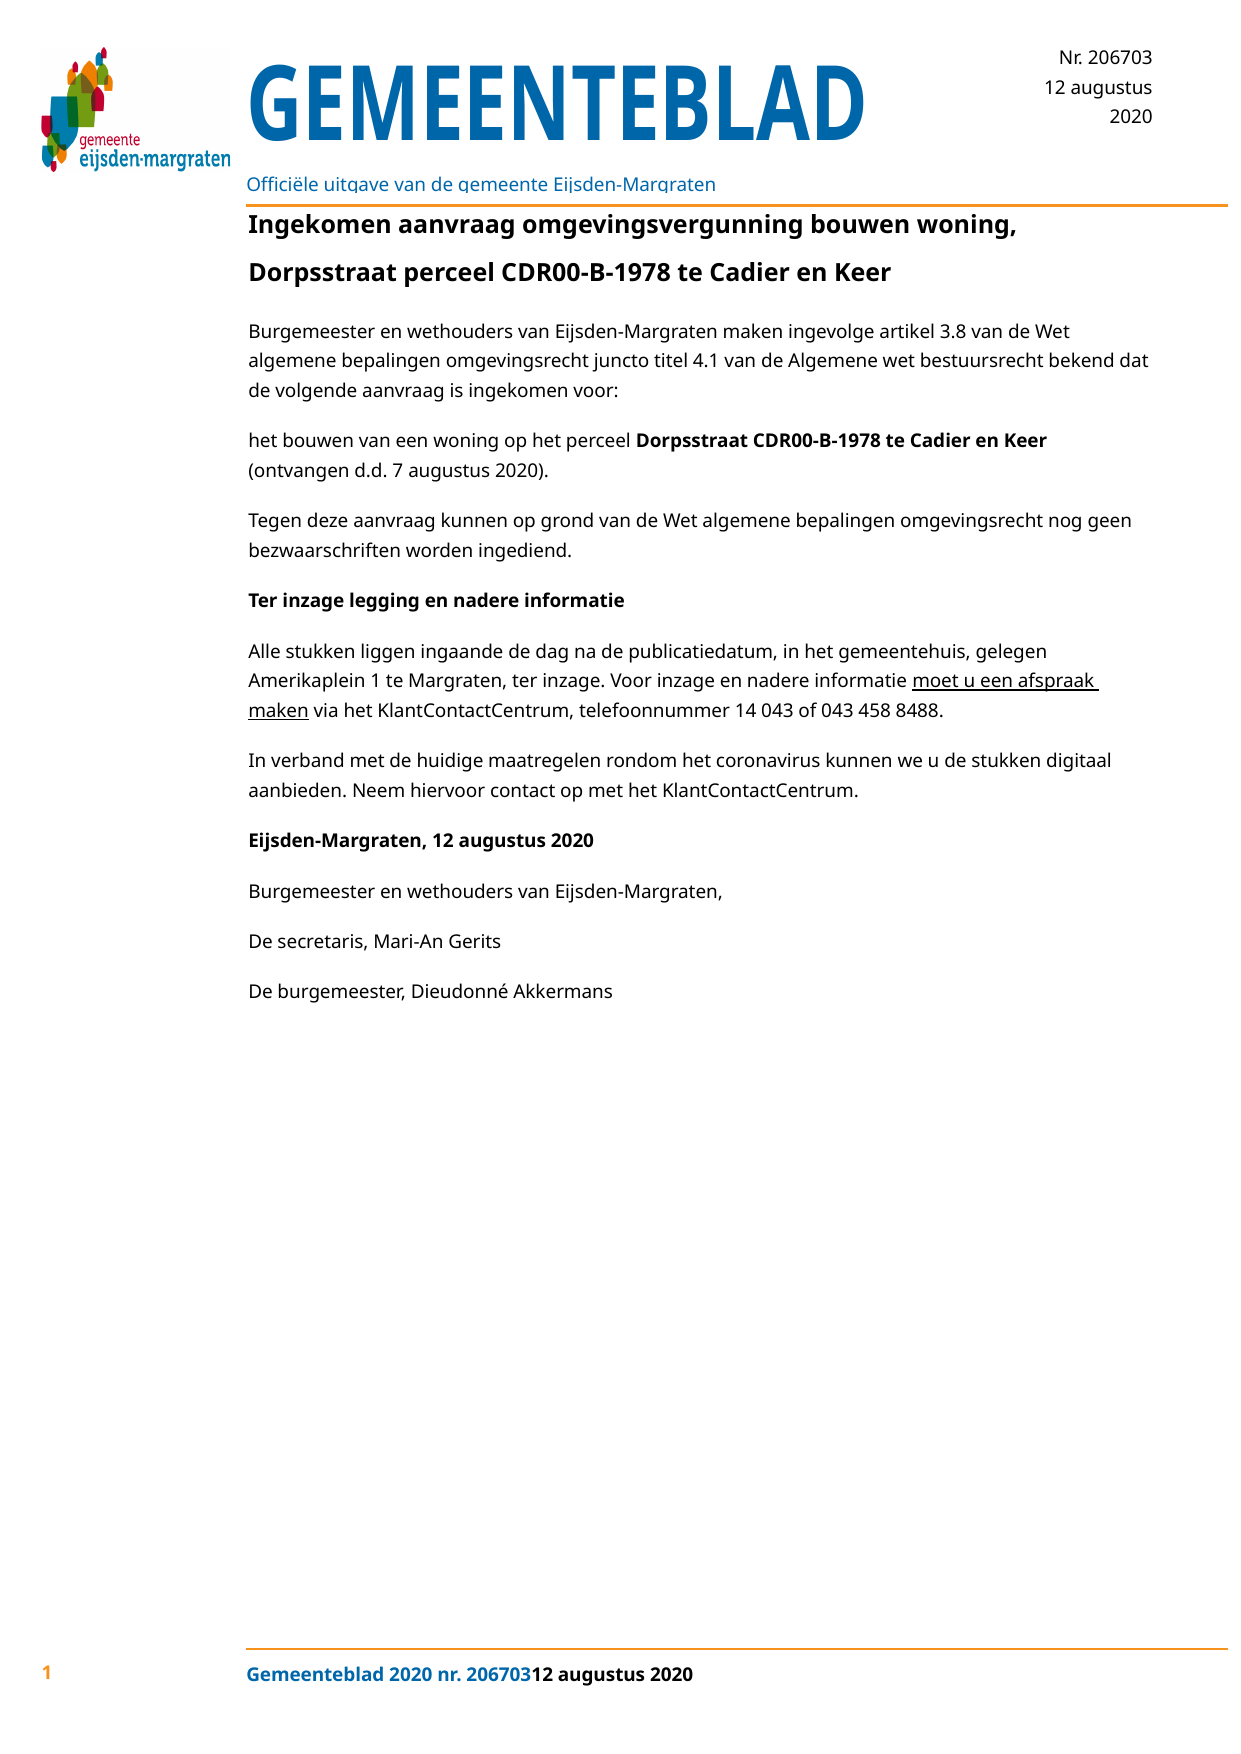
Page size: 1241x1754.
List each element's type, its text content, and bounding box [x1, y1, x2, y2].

text het bouwen van een woning op het perceel Dorpsstraat CDR00-B-1978 te Cadier en Keer (ontvangen d.d. 7 augustus 2020). [248, 427, 1152, 483]
text Ingekomen aanvraag omgevingsvergunning bouwen woning, Dorpsstraat perceel CDR00-B-1978 te Cadier en Keer [248, 207, 1152, 288]
text Eijsden-Margraten, 12 augustus 2020 [248, 827, 1152, 853]
text Burgemeester en wethouders van Eijsden-Margraten, [248, 878, 1152, 904]
text Tegen deze aanvraag kunnen op grond van de Wet algemene bepalingen omgevingsrecht nog geen bezwaarschriften worden ingediend. [248, 507, 1152, 563]
text Alle stukken liggen ingaande de dag na de publicatiedatum, in het gemeentehuis, gelegen Amerikaplein 1 te Margraten, ter inzage. Voor inzage en nadere informatie moet u een afspraak maken via het KlantContactCentrum, telefoonnummer 14 043 of 043 458 8488. [248, 638, 1152, 723]
text De burgemeester, Dieudonné Akkermans [248, 979, 1152, 1004]
text Burgemeester en wethouders van Eijsden-Margraten maken ingevolge artikel 3.8 van de Wet algemene bepalingen omgevingsrecht juncto titel 4.1 van de Algemene wet bestuursrecht bekend dat de volgende aanvraag is ingekomen voor: [248, 318, 1152, 403]
text In verband met de huidige maatregelen rondom het coronavirus kunnen we u de stukken digitaal aanbieden. Neem hiervoor contact op met het KlantContactCentrum. [248, 747, 1152, 803]
text De secretaris, Mari-An Gerits [248, 928, 1152, 954]
picture [41, 47, 231, 172]
text Ter inzage legging en nadere informatie [248, 587, 1152, 613]
